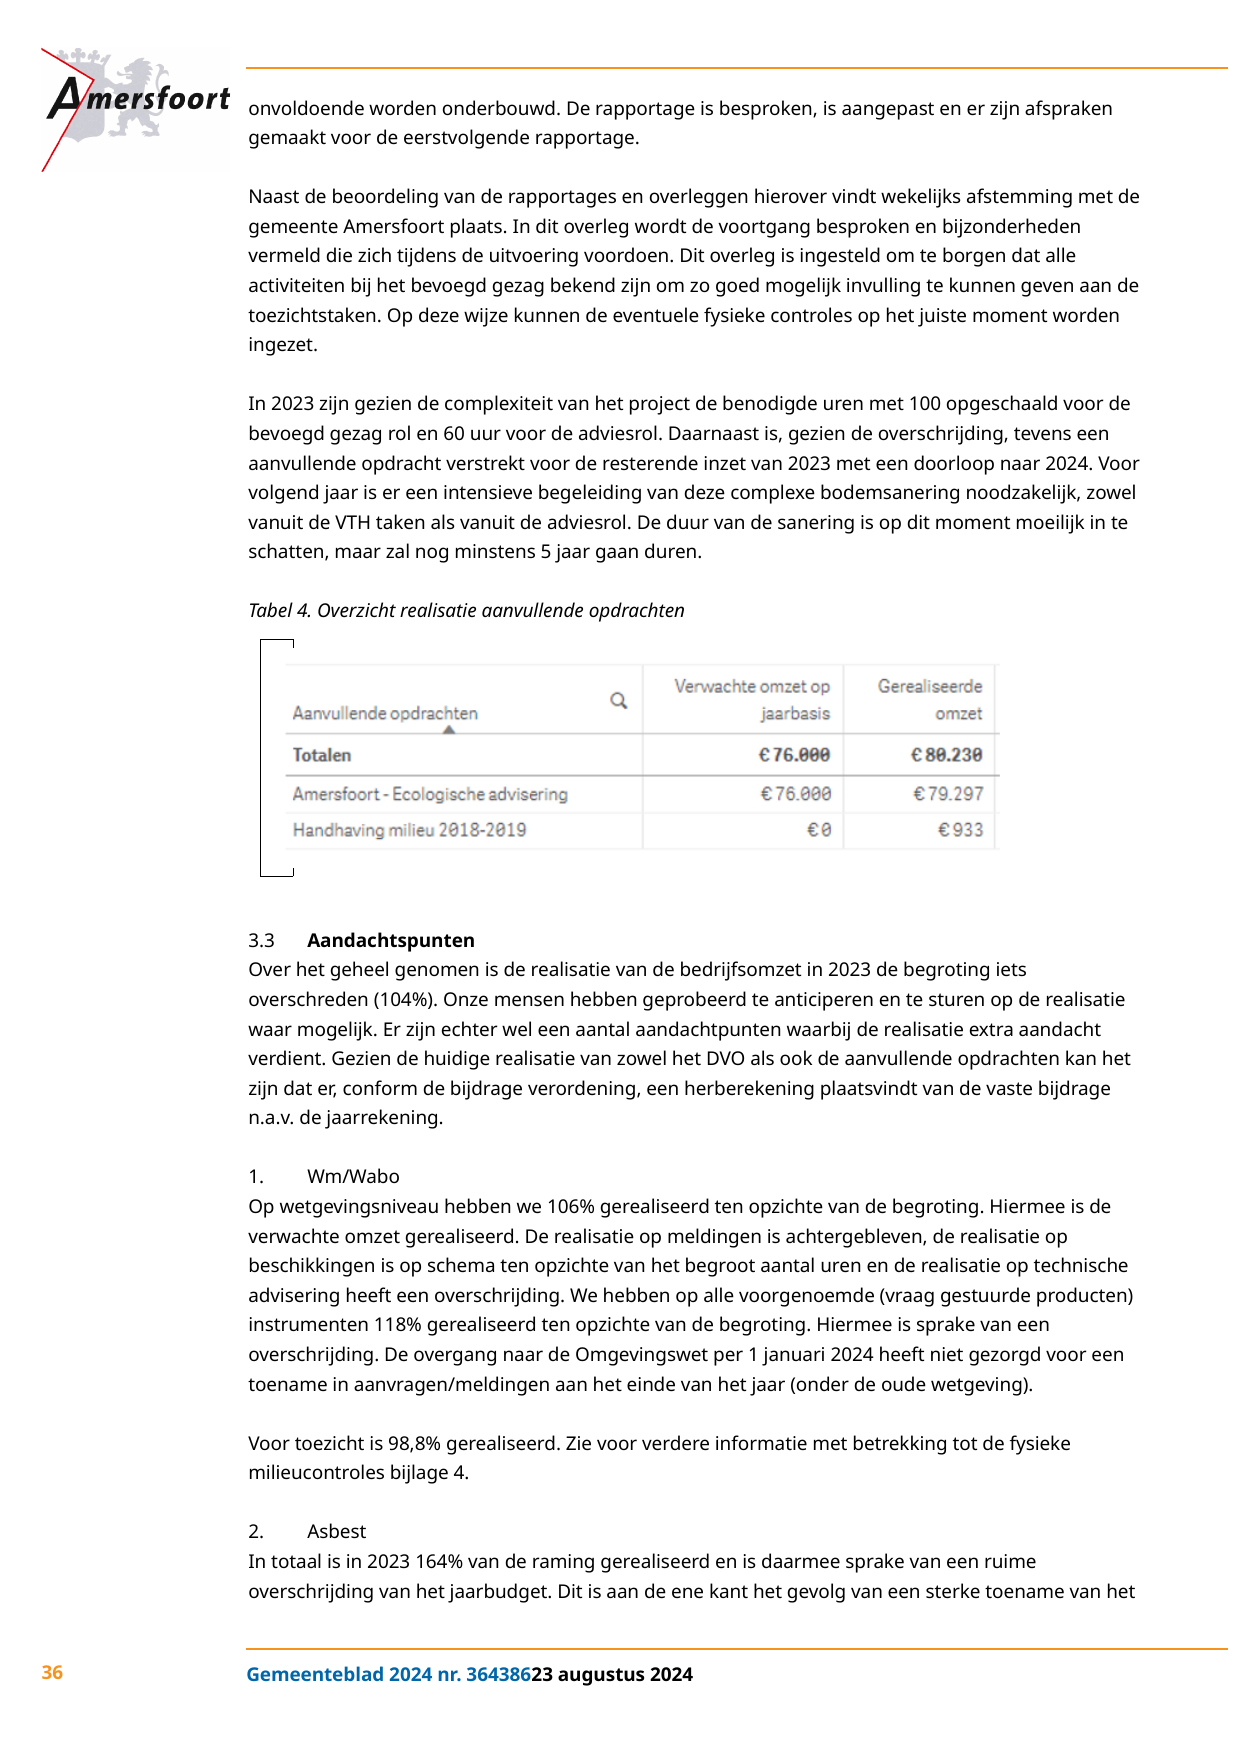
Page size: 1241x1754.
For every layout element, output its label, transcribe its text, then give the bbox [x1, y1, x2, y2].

list Aandachtspunten [248, 927, 1152, 953]
text onvoldoende worden onderbouwd. De rapportage is besproken, is aangepast en er zijn afspraken gemaakt voor de eerstvolgende rapportage. [248, 95, 1152, 150]
list Wm/Wabo [248, 1164, 1152, 1189]
text In 2023 zijn gezien de complexiteit van het project de benodigde uren met 100 opgeschaald voor de bevoegd gezag rol en 60 uur voor de adviesrol. Daarnaast is, gezien de overschrijding, tevens een aanvullende opdracht verstrekt voor de resterende inzet van 2023 met een doorloop naar 2024. Voor volgend jaar is er een intensieve begeleiding van deze complexe bodemsanering noodzakelijk, zowel vanuit de VTH taken als vanuit de adviesrol. De duur van de sanering is op dit moment moeilijk in te schatten, maar zal nog minstens 5 jaar gaan duren. [248, 391, 1152, 564]
text Tabel 4. Overzicht realisatie aanvullende opdrachten [248, 598, 1152, 623]
picture [268, 648, 1031, 868]
text In totaal is in 2023 164% van de raming gerealiseerd en is daarmee sprake van een ruime overschrijding van het jaarbudget. Dit is aan de ene kant het gevolg van een sterke toename van het [248, 1548, 1152, 1604]
text Op wetgevingsniveau hebben we 106% gerealiseerd ten opzichte van de begroting. Hiermee is de verwachte omzet gerealiseerd. De realisatie op meldingen is achtergebleven, de realisatie op beschikkingen is op schema ten opzichte van het begroot aantal uren en de realisatie op technische advisering heeft een overschrijding. We hebben op alle voorgenoemde (vraag gestuurde producten) instrumenten 118% gerealiseerd ten opzichte van de begroting. Hiermee is sprake van een overschrijding. De overgang naar de Omgevingswet per 1 januari 2024 heeft niet gezorgd voor een toename in aanvragen/meldingen aan het einde van het jaar (onder de oude wetgeving). [248, 1193, 1152, 1397]
picture [41, 47, 231, 172]
text Naast de beoordeling van de rapportages en overleggen hierover vindt wekelijks afstemming met de gemeente Amersfoort plaats. In dit overleg wordt de voortgang besproken en bijzonderheden vermeld die zich tijdens de uitvoering voordoen. Dit overleg is ingesteld om te borgen dat alle activiteiten bij het bevoegd gezag bekend zijn om zo goed mogelijk invulling te kunnen geven aan de toezichtstaken. Op deze wijze kunnen de eventuele fysieke controles op het juiste moment worden ingezet. [248, 183, 1152, 357]
text Over het geheel genomen is de realisatie van de bedrijfsomzet in 2023 de begroting iets overschreden (104%). Onze mensen hebben geprobeerd te anticiperen en te sturen op de realisatie waar mogelijk. Er zijn echter wel een aantal aandachtpunten waarbij de realisatie extra aandacht verdient. Gezien de huidige realisatie van zowel het DVO als ook de aanvullende opdrachten kan het zijn dat er, conform de bijdrage verordening, een herberekening plaatsvindt van de vaste bijdrage n.a.v. de jaarrekening. [248, 957, 1152, 1130]
text Voor toezicht is 98,8% gerealiseerd. Zie voor verdere informatie met betrekking tot de fysieke milieucontroles bijlage 4. [248, 1430, 1152, 1485]
list Asbest [248, 1519, 1152, 1544]
